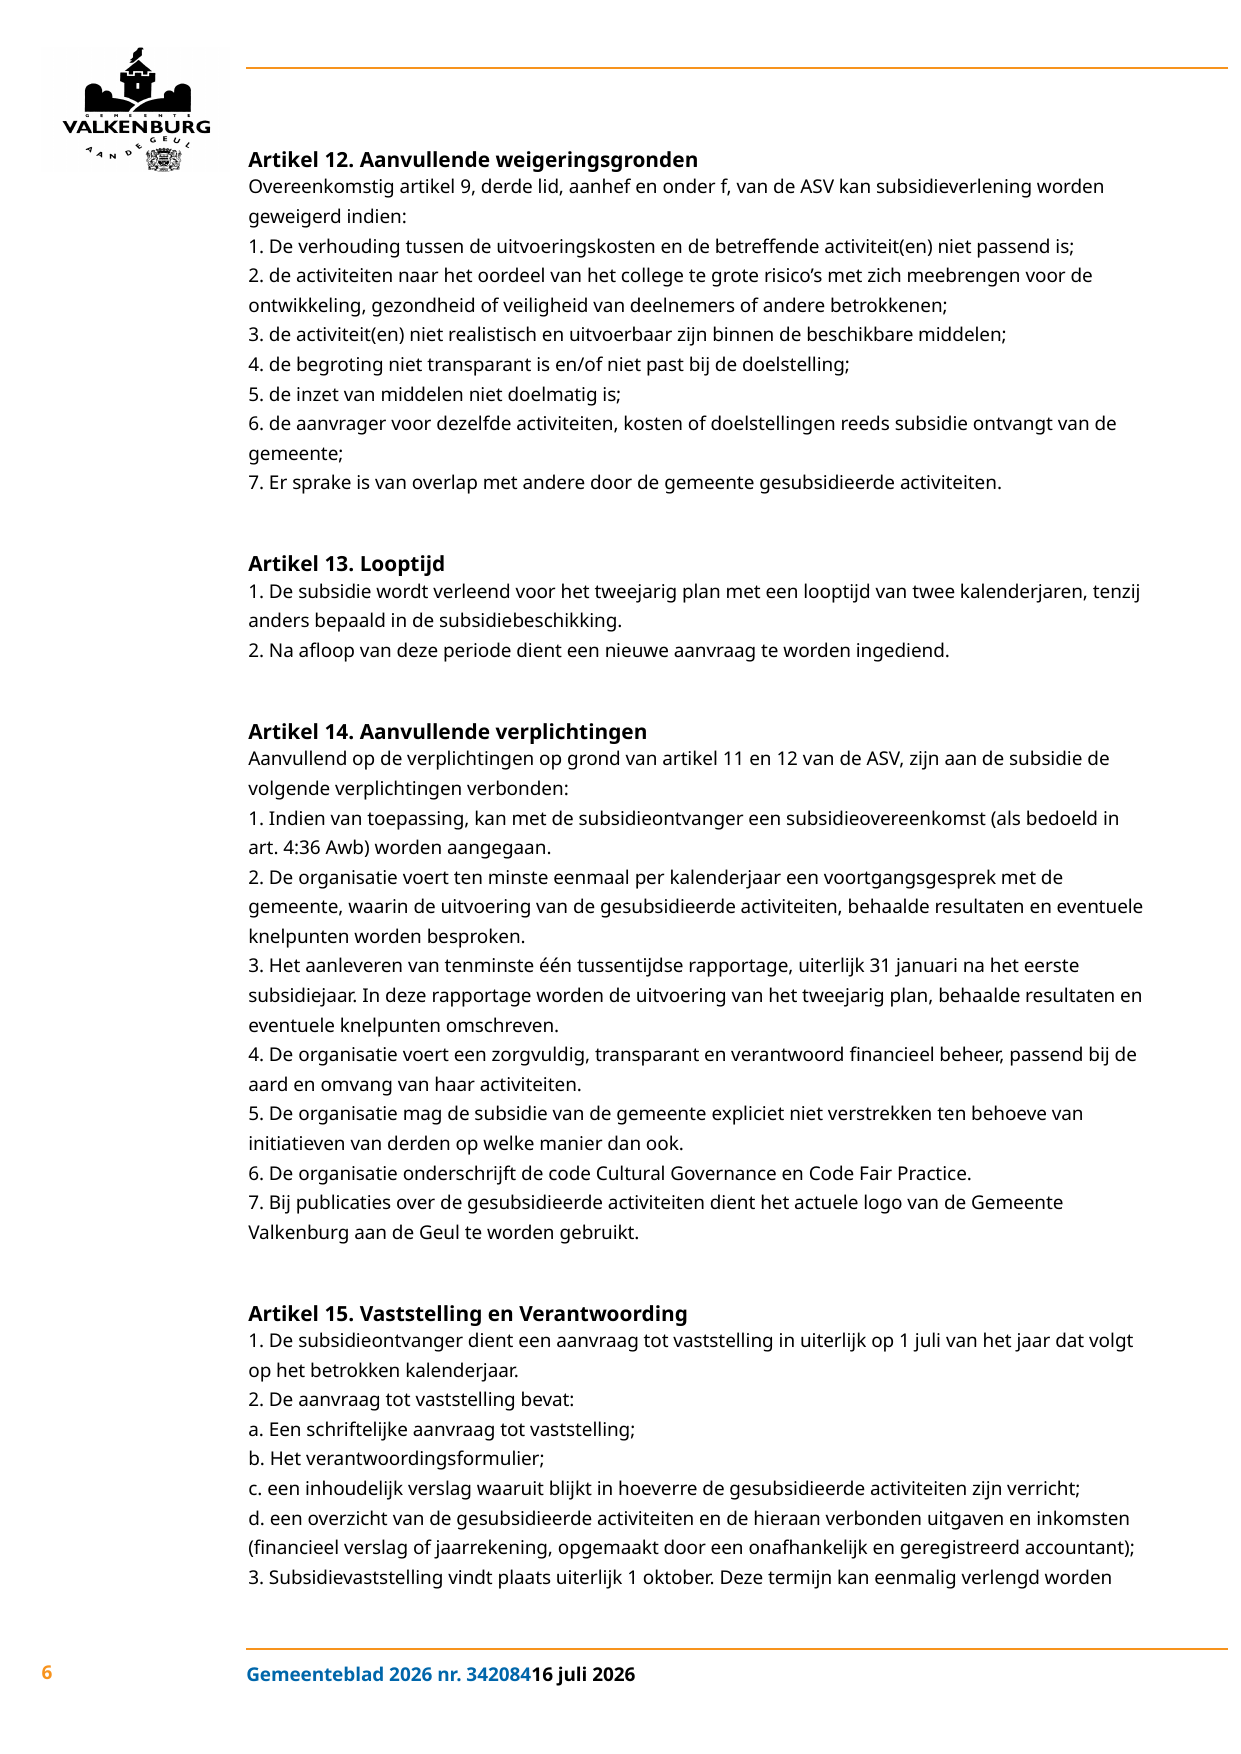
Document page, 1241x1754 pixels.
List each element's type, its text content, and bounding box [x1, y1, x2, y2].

picture [41, 47, 231, 172]
text d. een overzicht van de gesubsidieerde activiteiten en de hieraan verbonden uitgaven en inkomsten (financieel verslag of jaarrekening, opgemaakt door een onafhankelijk en geregistreerd accountant); [248, 1505, 1152, 1560]
text Aanvullend op de verplichtingen op grond van artikel 11 en 12 van de ASV, zijn aan de subsidie de volgende verplichtingen verbonden: [248, 746, 1152, 801]
text 7. Bij publicaties over de gesubsidieerde activiteiten dient het actuele logo van de Gemeente Valkenburg aan de Geul te worden gebruikt. [248, 1189, 1152, 1244]
text 1. Indien van toepassing, kan met de subsidieontvanger een subsidieovereenkomst (als bedoeld in art. 4:36 Awb) worden aangegaan. [248, 805, 1152, 860]
text 6. De organisatie onderschrijft de code Cultural Governance en Code Fair Practice. [248, 1160, 1152, 1185]
text 2. Na afloop van deze periode dient een nieuwe aanvraag te worden ingediend. [248, 637, 1152, 663]
text 1. De subsidie wordt verleend voor het tweejarig plan met een looptijd van twee kalenderjaren, tenzij anders bepaald in de subsidiebeschikking. [248, 578, 1152, 633]
text a. Een schriftelijke aanvraag tot vaststelling; [248, 1416, 1152, 1442]
text Artikel 14. Aanvullende verplichtingen [248, 717, 1152, 746]
text 1. De subsidieontvanger dient een aanvraag tot vaststelling in uiterlijk op 1 juli van het jaar dat volgt op het betrokken kalenderjaar. [248, 1327, 1152, 1383]
text 3. Subsidievaststelling vindt plaats uiterlijk 1 oktober. Deze termijn kan eenmalig verlengd worden [248, 1564, 1152, 1590]
text b. Het verantwoordingsformulier; [248, 1446, 1152, 1471]
text Artikel 12. Aanvullende weigeringsgronden [248, 145, 1152, 174]
text 6. de aanvrager voor dezelfde activiteiten, kosten of doelstellingen reeds subsidie ontvangt van de gemeente; [248, 410, 1152, 466]
text 3. Het aanleveren van tenminste één tussentijdse rapportage, uiterlijk 31 januari na het eerste subsidiejaar. In deze rapportage worden de uitvoering van het tweejarig plan, behaalde resultaten en eventuele knelpunten omschreven. [248, 953, 1152, 1037]
text 4. de begroting niet transparant is en/of niet past bij de doelstelling; [248, 351, 1152, 377]
text c. een inhoudelijk verslag waaruit blijkt in hoeverre de gesubsidieerde activiteiten zijn verricht; [248, 1475, 1152, 1501]
text 7. Er sprake is van overlap met andere door de gemeente gesubsidieerde activiteiten. [248, 469, 1152, 495]
text 2. de activiteiten naar het oordeel van het college te grote risico’s met zich meebrengen voor de ontwikkeling, gezondheid of veiligheid van deelnemers of andere betrokkenen; [248, 262, 1152, 318]
text 3. de activiteit(en) niet realistisch en uitvoerbaar zijn binnen de beschikbare middelen; [248, 322, 1152, 347]
text Artikel 15. Vaststelling en Verantwoording [248, 1299, 1152, 1327]
text 5. De organisatie mag de subsidie van de gemeente expliciet niet verstrekken ten behoeve van initiatieven van derden op welke manier dan ook. [248, 1101, 1152, 1156]
text 5. de inzet van middelen niet doelmatig is; [248, 381, 1152, 406]
text Artikel 13. Looptijd [248, 549, 1152, 578]
text 4. De organisatie voert een zorgvuldig, transparant en verantwoord financieel beheer, passend bij de aard en omvang van haar activiteiten. [248, 1041, 1152, 1097]
text 1. De verhouding tussen de uitvoeringskosten en de betreffende activiteit(en) niet passend is; [248, 233, 1152, 258]
text 2. De aanvraag tot vaststelling bevat: [248, 1386, 1152, 1412]
text Overeenkomstig artikel 9, derde lid, aanhef en onder f, van de ASV kan subsidieverlening worden geweigerd indien: [248, 174, 1152, 229]
text 2. De organisatie voert ten minste eenmaal per kalenderjaar een voortgangsgesprek met de gemeente, waarin de uitvoering van de gesubsidieerde activiteiten, behaalde resultaten en eventuele knelpunten worden besproken. [248, 864, 1152, 949]
